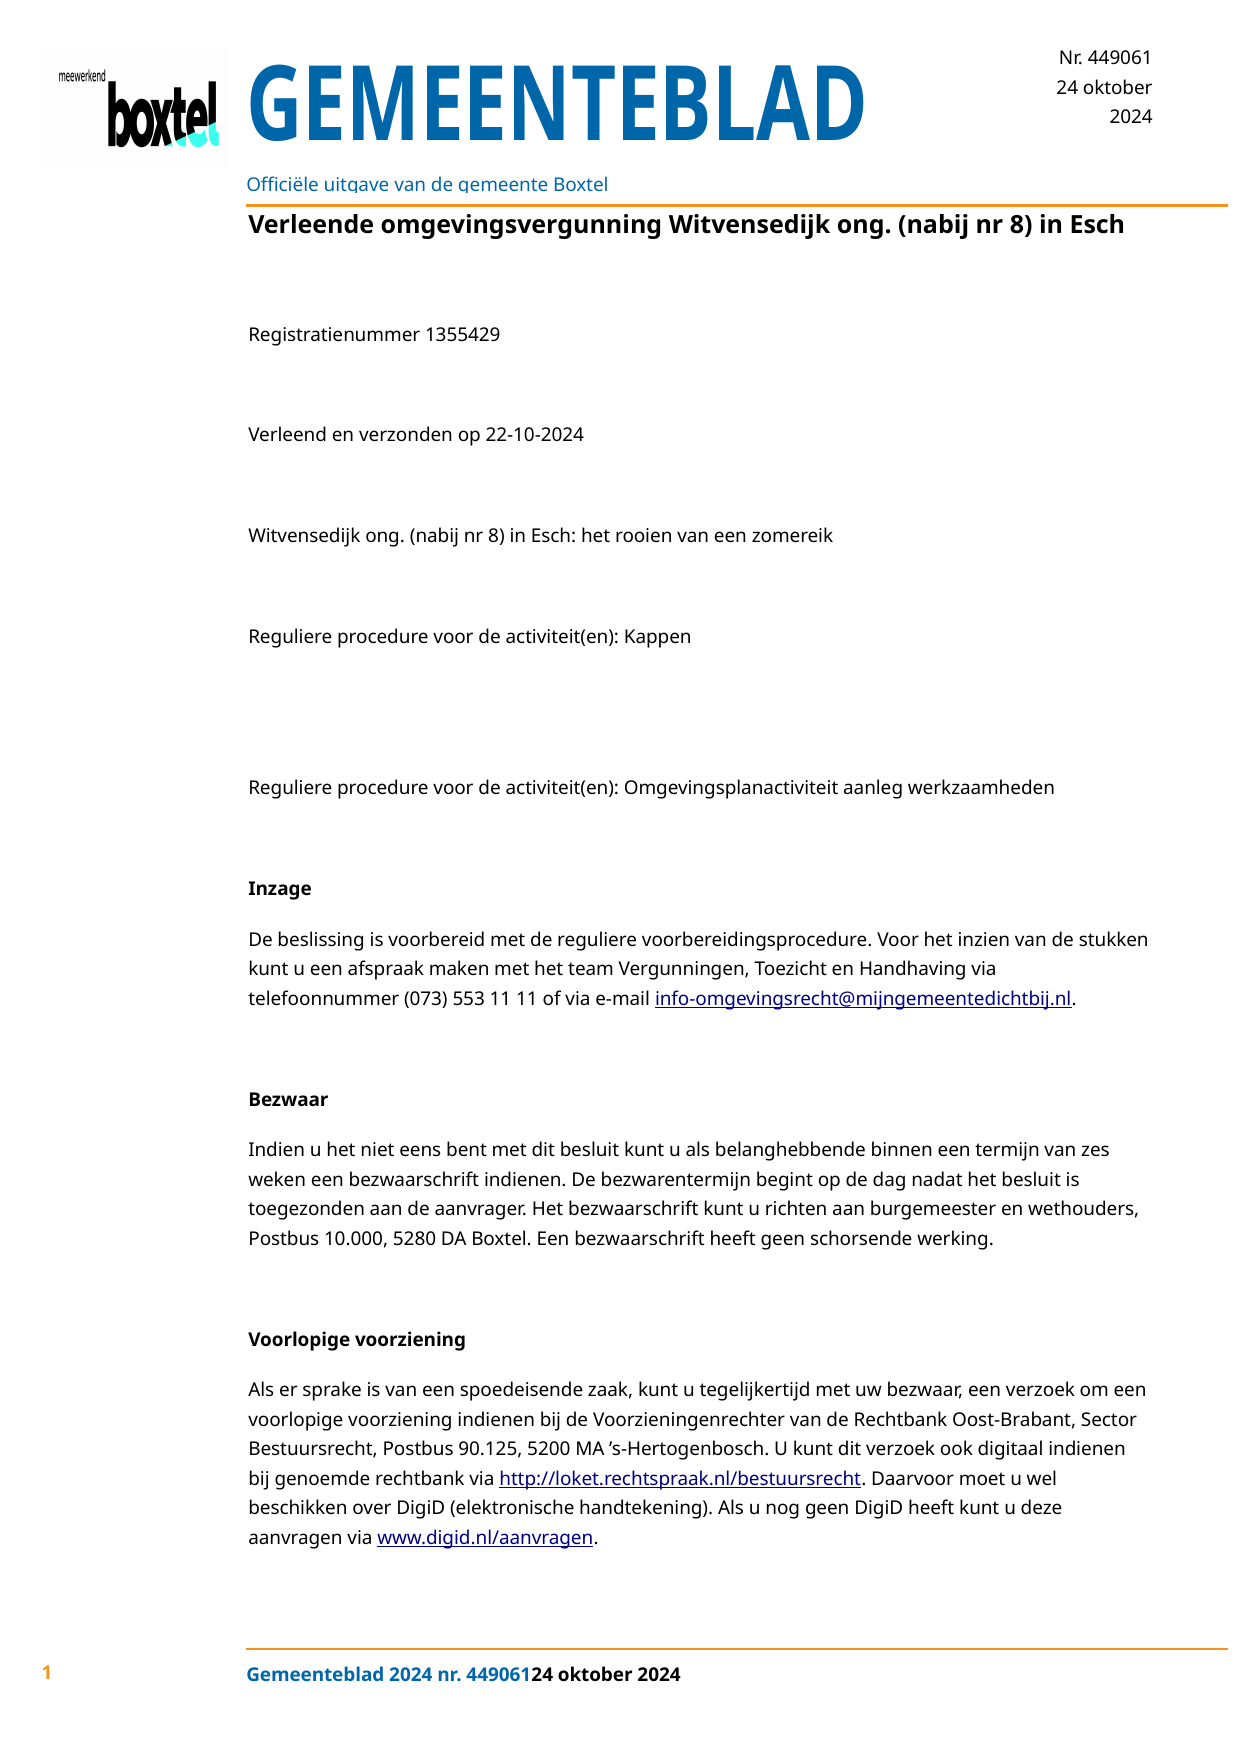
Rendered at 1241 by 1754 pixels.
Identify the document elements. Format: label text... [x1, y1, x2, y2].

text Reguliere procedure voor de activiteit(en): Kappen [248, 623, 1152, 649]
text Indien u het niet eens bent met dit besluit kunt u als belanghebbende binnen een termijn van zes weken een bezwaarschrift indienen. De bezwarentermijn begint op de dag nadat het besluit is toegezonden aan de aanvrager. Het bezwaarschrift kunt u richten aan burgemeester en wethouders, Postbus 10.000, 5280 DA Boxtel. Een bezwaarschrift heeft geen schorsende werking. [248, 1136, 1152, 1251]
text De beslissing is voorbereid met de reguliere voorbereidingsprocedure. Voor het inzien van de stukken kunt u een afspraak maken met het team Vergunningen, Toezicht en Handhaving via telefoonnummer (073) 553 11 11 of via e-mail info-omgevingsrecht@mijngemeentedichtbij.nl. [248, 926, 1152, 1011]
text Voorlopige voorziening [248, 1326, 1152, 1351]
text Registratienummer 1355429 [248, 321, 1152, 346]
text Bezwaar [248, 1086, 1152, 1111]
picture [41, 47, 231, 172]
text Als er sprake is van een spoedeisende zaak, kunt u tegelijkertijd met uw bezwaar, een verzoek om een voorlopige voorziening indienen bij de Voorzieningenrechter van de Rechtbank Oost-Brabant, Sector Bestuursrecht, Postbus 90.125, 5200 MA ’s-Hertogenbosch. U kunt dit verzoek ook digitaal indienen bij genoemde rechtbank via http://loket.rechtspraak.nl/bestuursrecht. Daarvoor moet u wel beschikken over DigiD (elektronische handtekening). Als u nog geen DigiD heeft kunt u deze aanvragen via www.digid.nl/aanvragen. [248, 1376, 1152, 1550]
text Verleende omgevingsvergunning Witvensedijk ong. (nabij nr 8) in Esch [248, 207, 1152, 241]
text Inzage [248, 875, 1152, 901]
text Witvensedijk ong. (nabij nr 8) in Esch: het rooien van een zomereik [248, 522, 1152, 548]
text Verleend en verzonden op 22-10-2024 [248, 422, 1152, 447]
text Reguliere procedure voor de activiteit(en): Omgevingsplanactiviteit aanleg werkzaamheden [248, 774, 1152, 800]
